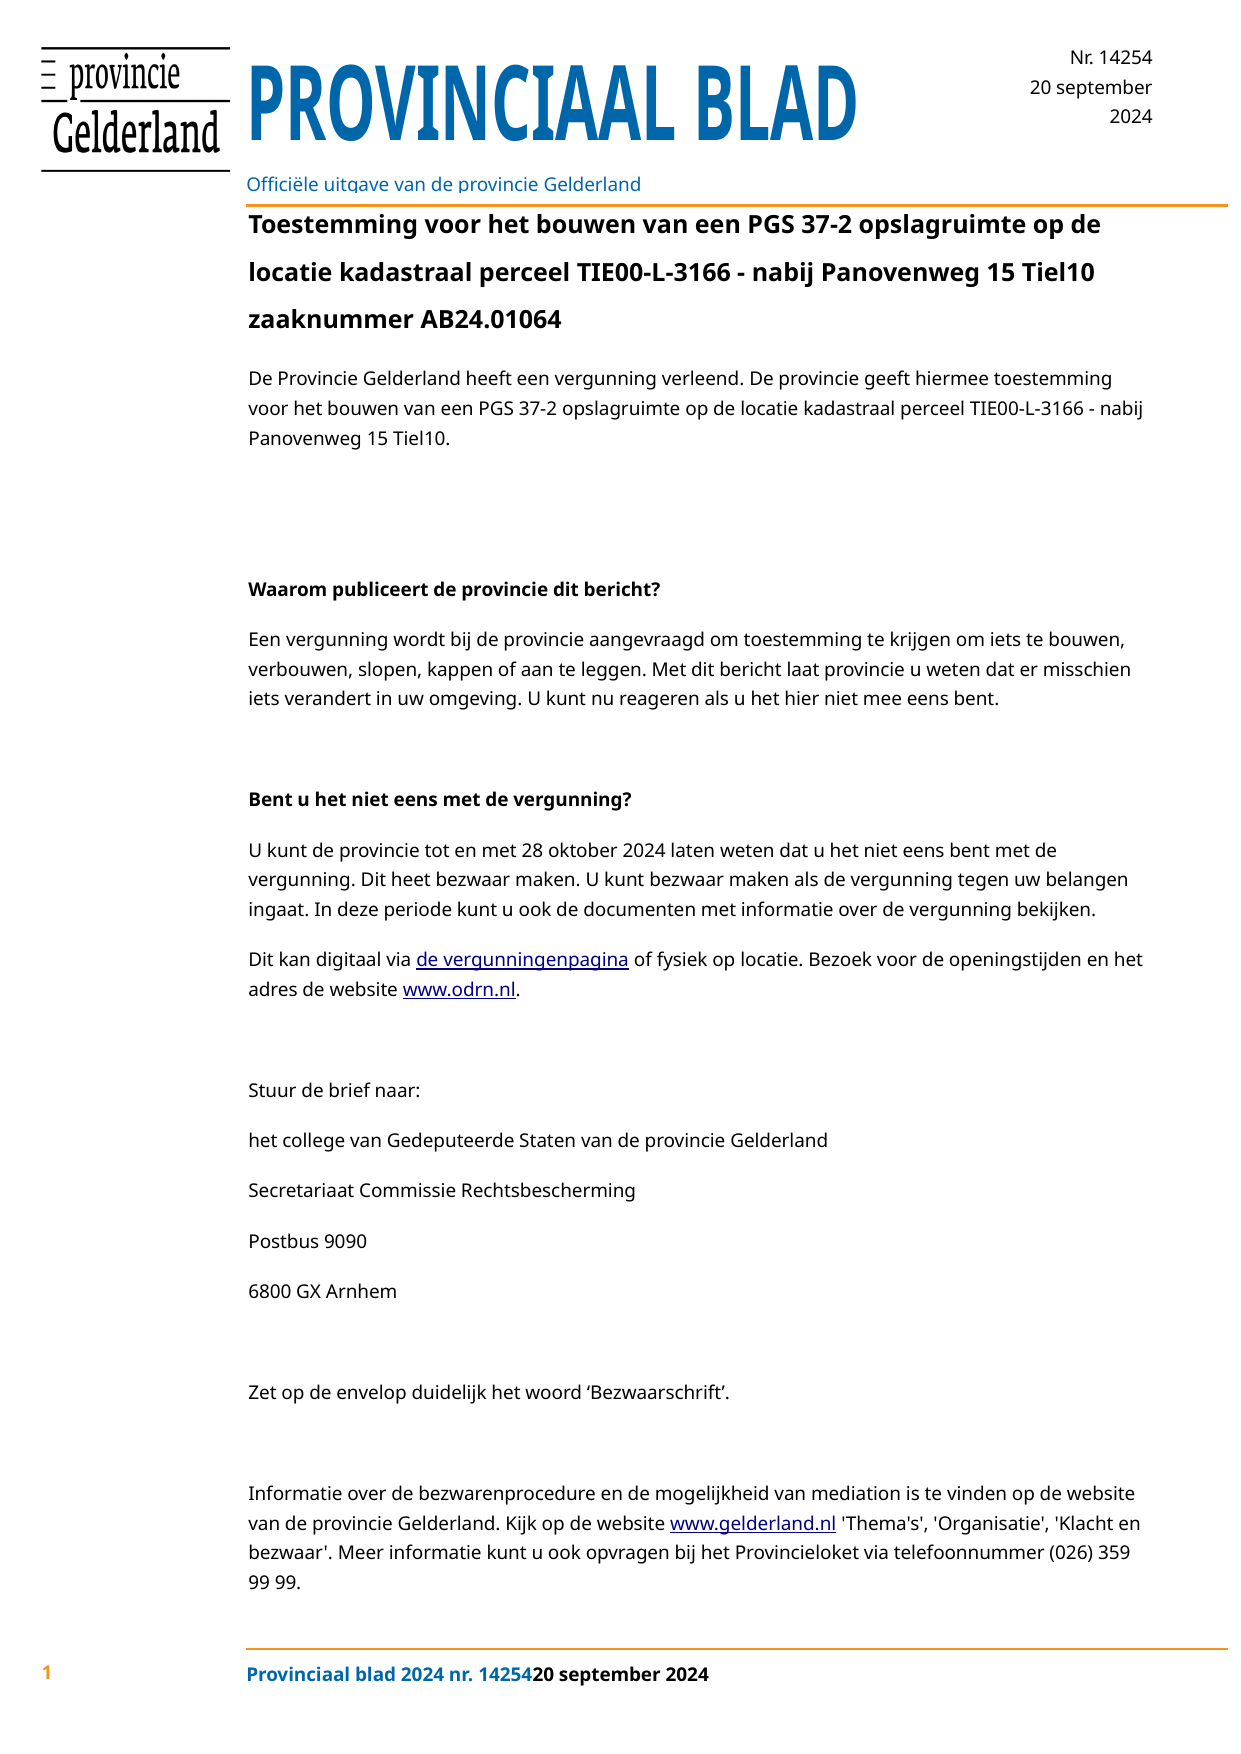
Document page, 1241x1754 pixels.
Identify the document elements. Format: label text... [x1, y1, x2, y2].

text Een vergunning wordt bij de provincie aangevraagd om toestemming te krijgen om iets te bouwen, verbouwen, slopen, kappen of aan te leggen. Met dit bericht laat provincie u weten dat er misschien iets verandert in uw omgeving. U kunt nu reageren als u het hier niet mee eens bent. [248, 626, 1152, 711]
text De Provincie Gelderland heeft een vergunning verleend. De provincie geeft hiermee toestemming voor het bouwen van een PGS 37-2 opslagruimte op de locatie kadastraal perceel TIE00-L-3166 - nabij Panovenweg 15 Tiel10. [248, 366, 1152, 450]
text het college van Gedeputeerde Staten van de provincie Gelderland [248, 1127, 1152, 1153]
text Zet op de envelop duidelijk het woord ‘Bezwaarschrift’. [248, 1379, 1152, 1405]
text Toestemming voor het bouwen van een PGS 37-2 opslagruimte op de locatie kadastraal perceel TIE00-L-3166 - nabij Panovenweg 15 Tiel10 zaaknummer AB24.01064 [248, 207, 1152, 336]
text 6800 GX Arnhem [248, 1278, 1152, 1304]
text Waarom publiceert de provincie dit bericht? [248, 576, 1152, 602]
text U kunt de provincie tot en met 28 oktober 2024 laten weten dat u het niet eens bent met de vergunning. Dit heet bezwaar maken. U kunt bezwaar maken als de vergunning tegen uw belangen ingaat. In deze periode kunt u ook de documenten met informatie over de vergunning bekijken. [248, 837, 1152, 922]
text Secretariaat Commissie Rechtsbescherming [248, 1178, 1152, 1203]
text Stuur de brief naar: [248, 1077, 1152, 1102]
picture [41, 47, 231, 172]
text Bent u het niet eens met de vergunning? [248, 786, 1152, 812]
text Dit kan digitaal via de vergunningenpagina of fysiek op locatie. Bezoek voor de openingstijden en het adres de website www.odrn.nl. [248, 946, 1152, 1002]
text Informatie over de bezwarenprocedure en de mogelijkheid van mediation is te vinden op de website van de provincie Gelderland. Kijk op de website www.gelderland.nl 'Thema's', 'Organisatie', 'Klacht en bezwaar'. Meer informatie kunt u ook opvragen bij het Provincieloket via telefoonnummer (026) 359 99 99. [248, 1480, 1152, 1594]
text Postbus 9090 [248, 1228, 1152, 1254]
